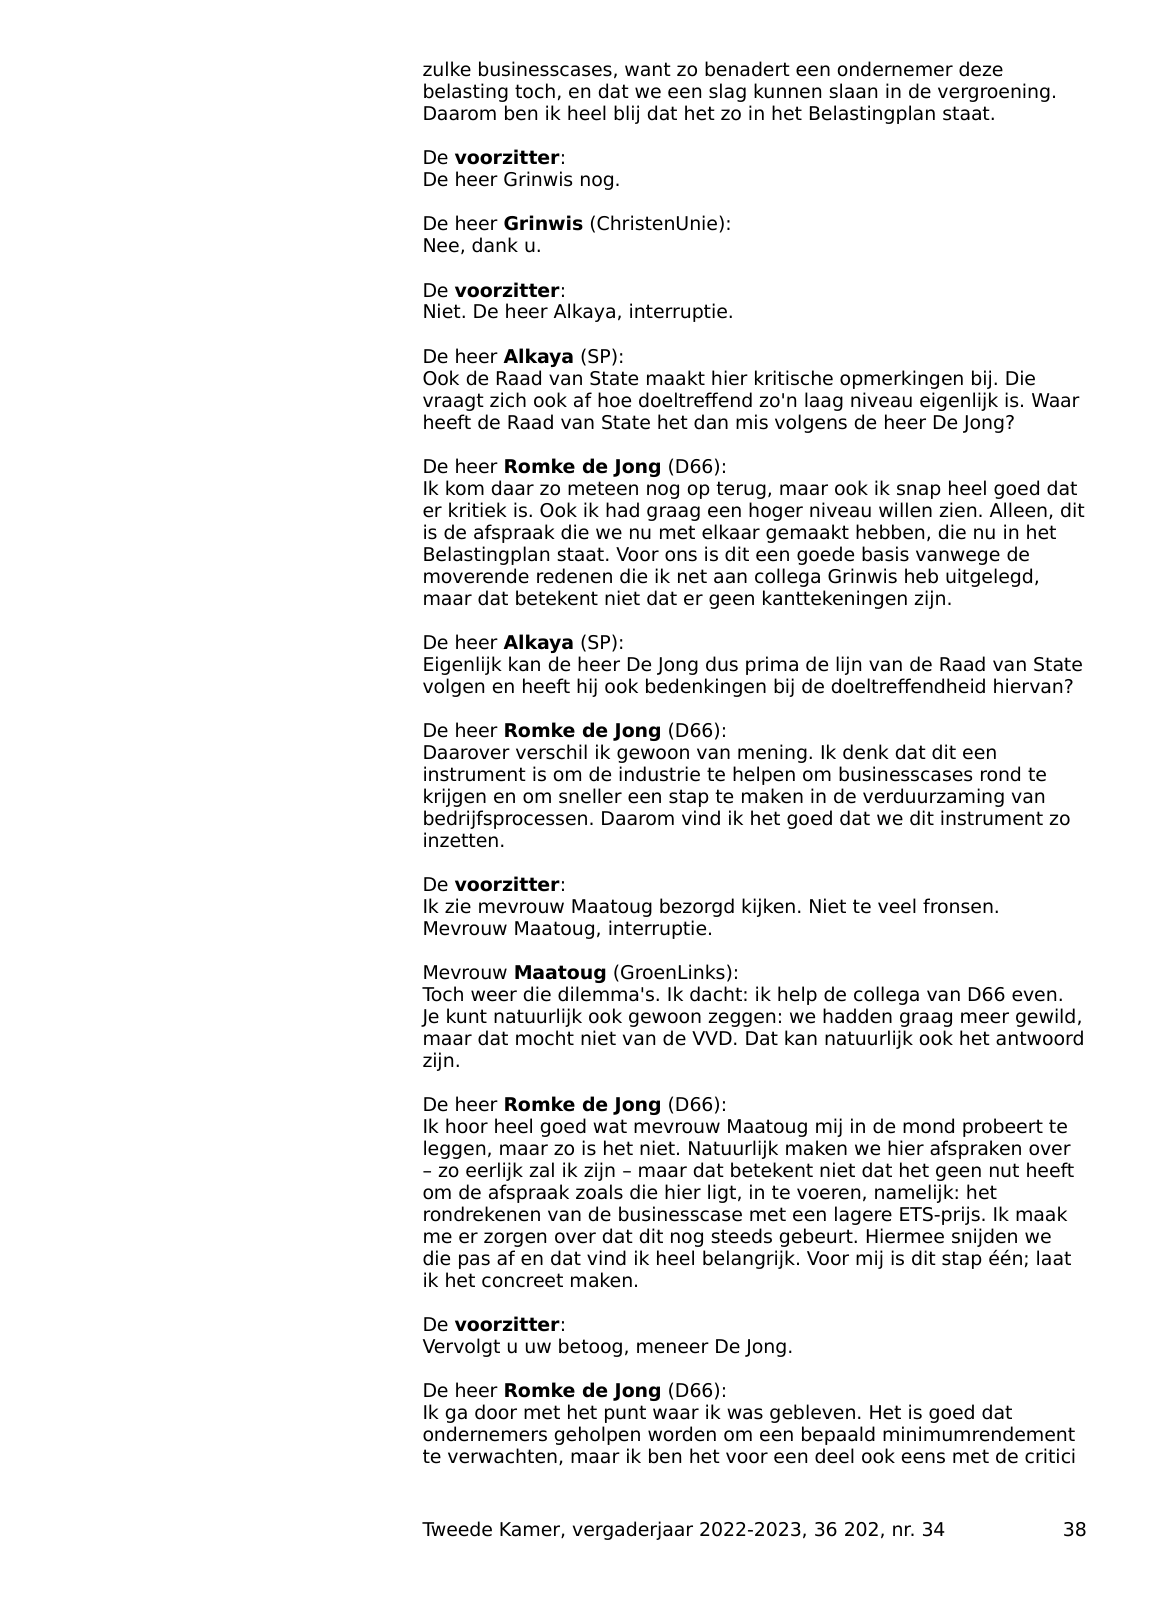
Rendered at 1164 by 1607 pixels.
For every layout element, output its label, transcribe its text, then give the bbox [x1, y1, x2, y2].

text Daarover verschil ik gewoon van mening. Ik denk dat dit een instrument is om de industrie te helpen om businesscases rond te krijgen en om sneller een stap te maken in de verduurzaming van bedrijfsprocessen. Daarom vind ik het goed dat we dit instrument zo inzetten. [422, 742, 1087, 852]
text De voorzitter: [422, 279, 1087, 301]
text Nee, dank u. [422, 235, 1087, 257]
text Mevrouw Maatoug (GroenLinks): [422, 962, 1087, 984]
text De heer Alkaya (SP): [422, 632, 1087, 654]
text De heer Romke de Jong (D66): [422, 720, 1087, 742]
text De voorzitter: [422, 147, 1087, 169]
text Ik kom daar zo meteen nog op terug, maar ook ik snap heel goed dat er kritiek is. Ook ik had graag een hoger niveau willen zien. Alleen, dit is de afspraak die we nu met elkaar gemaakt hebben, die nu in het Belastingplan staat. Voor ons is dit een goede basis vanwege de moverende redenen die ik net aan collega Grinwis heb uitgelegd, maar dat betekent niet dat er geen kanttekeningen zijn. [422, 478, 1087, 609]
text Ik ga door met het punt waar ik was gebleven. Het is goed dat ondernemers geholpen worden om een bepaald minimumrendement te verwachten, maar ik ben het voor een deel ook eens met de critici [422, 1402, 1087, 1468]
text De voorzitter: [422, 874, 1087, 896]
text Ook de Raad van State maakt hier kritische opmerkingen bij. Die vraagt zich ook af hoe doeltreffend zo'n laag niveau eigenlijk is. Waar heeft de Raad van State het dan mis volgens de heer De Jong? [422, 368, 1087, 433]
text Ik hoor heel goed wat mevrouw Maatoug mij in de mond probeert te leggen, maar zo is het niet. Natuurlijk maken we hier afspraken over – zo eerlijk zal ik zijn – maar dat betekent niet dat het geen nut heeft om de afspraak zoals die hier ligt, in te voeren, namelijk: het rondrekenen van de businesscase met een lagere ETS-prijs. Ik maak me er zorgen over dat dit nog steeds gebeurt. Hiermee snijden we die pas af en dat vind ik heel belangrijk. Voor mij is dit stap één; laat ik het concreet maken. [422, 1116, 1087, 1292]
text De heer Grinwis nog. [422, 169, 1087, 191]
text Toch weer die dilemma's. Ik dacht: ik help de collega van D66 even. Je kunt natuurlijk ook gewoon zeggen: we hadden graag meer gewild, maar dat mocht niet van de VVD. Dat kan natuurlijk ook het antwoord zijn. [422, 984, 1087, 1072]
text zulke businesscases, want zo benadert een ondernemer deze belasting toch, en dat we een slag kunnen slaan in de vergroening. Daarom ben ik heel blij dat het zo in het Belastingplan staat. [422, 59, 1087, 125]
text De heer Grinwis (ChristenUnie): [422, 213, 1087, 235]
text Niet. De heer Alkaya, interruptie. [422, 301, 1087, 323]
text De heer Romke de Jong (D66): [422, 1094, 1087, 1116]
text Ik zie mevrouw Maatoug bezorgd kijken. Niet te veel fronsen. Mevrouw Maatoug, interruptie. [422, 896, 1087, 940]
text De heer Romke de Jong (D66): [422, 456, 1087, 478]
text De heer Romke de Jong (D66): [422, 1380, 1087, 1402]
text Vervolgt u uw betoog, meneer De Jong. [422, 1336, 1087, 1358]
text De voorzitter: [422, 1314, 1087, 1336]
text Eigenlijk kan de heer De Jong dus prima de lijn van de Raad van State volgen en heeft hij ook bedenkingen bij de doeltreffendheid hiervan? [422, 654, 1087, 698]
text De heer Alkaya (SP): [422, 346, 1087, 368]
